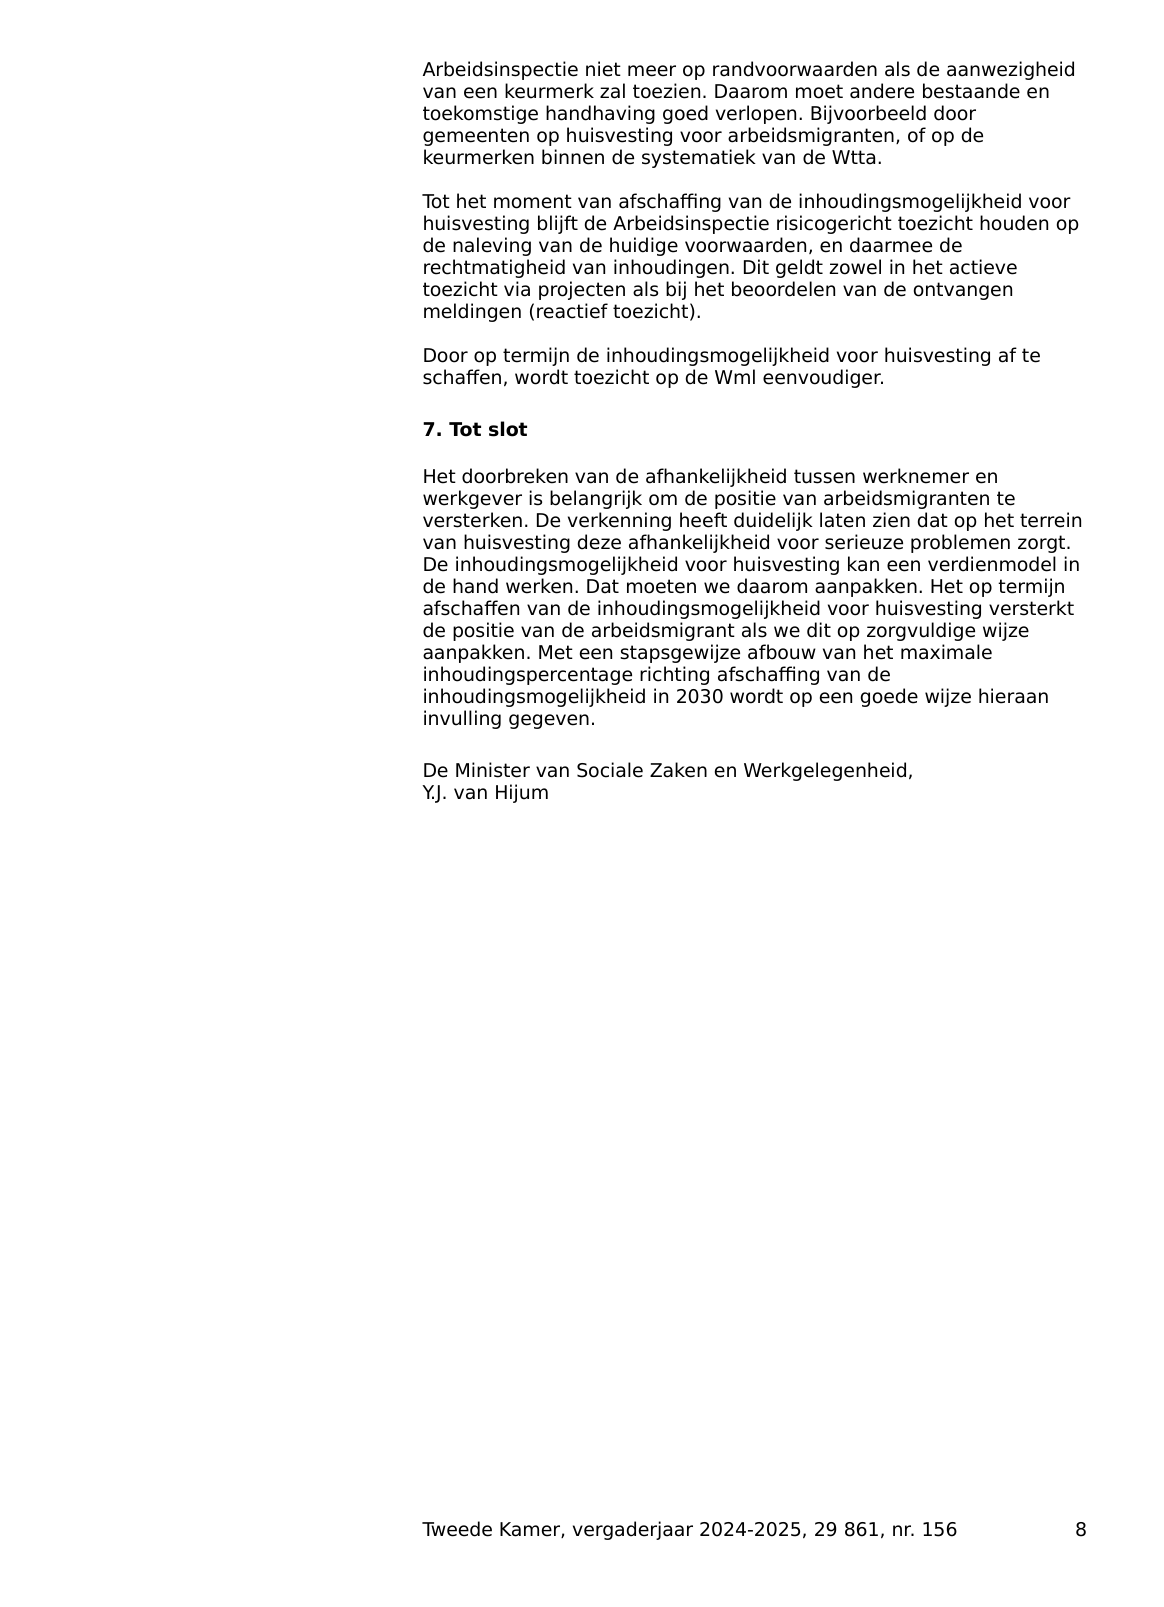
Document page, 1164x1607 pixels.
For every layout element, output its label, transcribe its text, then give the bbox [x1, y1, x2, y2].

text Door op termijn de inhoudingsmogelijkheid voor huisvesting af te schaffen, wordt toezicht op de Wml eenvoudiger. [422, 345, 1087, 389]
subtitle 7. Tot slot [422, 419, 1087, 441]
text Het doorbreken van de afhankelijkheid tussen werknemer en werkgever is belangrijk om de positie van arbeidsmigranten te versterken. De verkenning heeft duidelijk laten zien dat op het terrein van huisvesting deze afhankelijkheid voor serieuze problemen zorgt. De inhoudingsmogelijkheid voor huisvesting kan een verdienmodel in de hand werken. Dat moeten we daarom aanpakken. Het op termijn afschaffen van de inhoudingsmogelijkheid voor huisvesting versterkt de positie van de arbeidsmigrant als we dit op zorgvuldige wijze aanpakken. Met een stapsgewijze afbouw van het maximale inhoudingspercentage richting afschaffing van de inhoudingsmogelijkheid in 2030 wordt op een goede wijze hieraan invulling gegeven. [422, 466, 1087, 730]
text De Minister van Sociale Zaken en Werkgelegenheid, Y.J. van Hijum [422, 760, 1087, 804]
text Arbeidsinspectie niet meer op randvoorwaarden als de aanwezigheid van een keurmerk zal toezien. Daarom moet andere bestaande en toekomstige handhaving goed verlopen. Bijvoorbeeld door gemeenten op huisvesting voor arbeidsmigranten, of op de keurmerken binnen de systematiek van de Wtta. [422, 59, 1087, 169]
text Tot het moment van afschaffing van de inhoudingsmogelijkheid voor huisvesting blijft de Arbeidsinspectie risicogericht toezicht houden op de naleving van de huidige voorwaarden, en daarmee de rechtmatigheid van inhoudingen. Dit geldt zowel in het actieve toezicht via projecten als bij het beoordelen van de ontvangen meldingen (reactief toezicht). [422, 191, 1087, 323]
